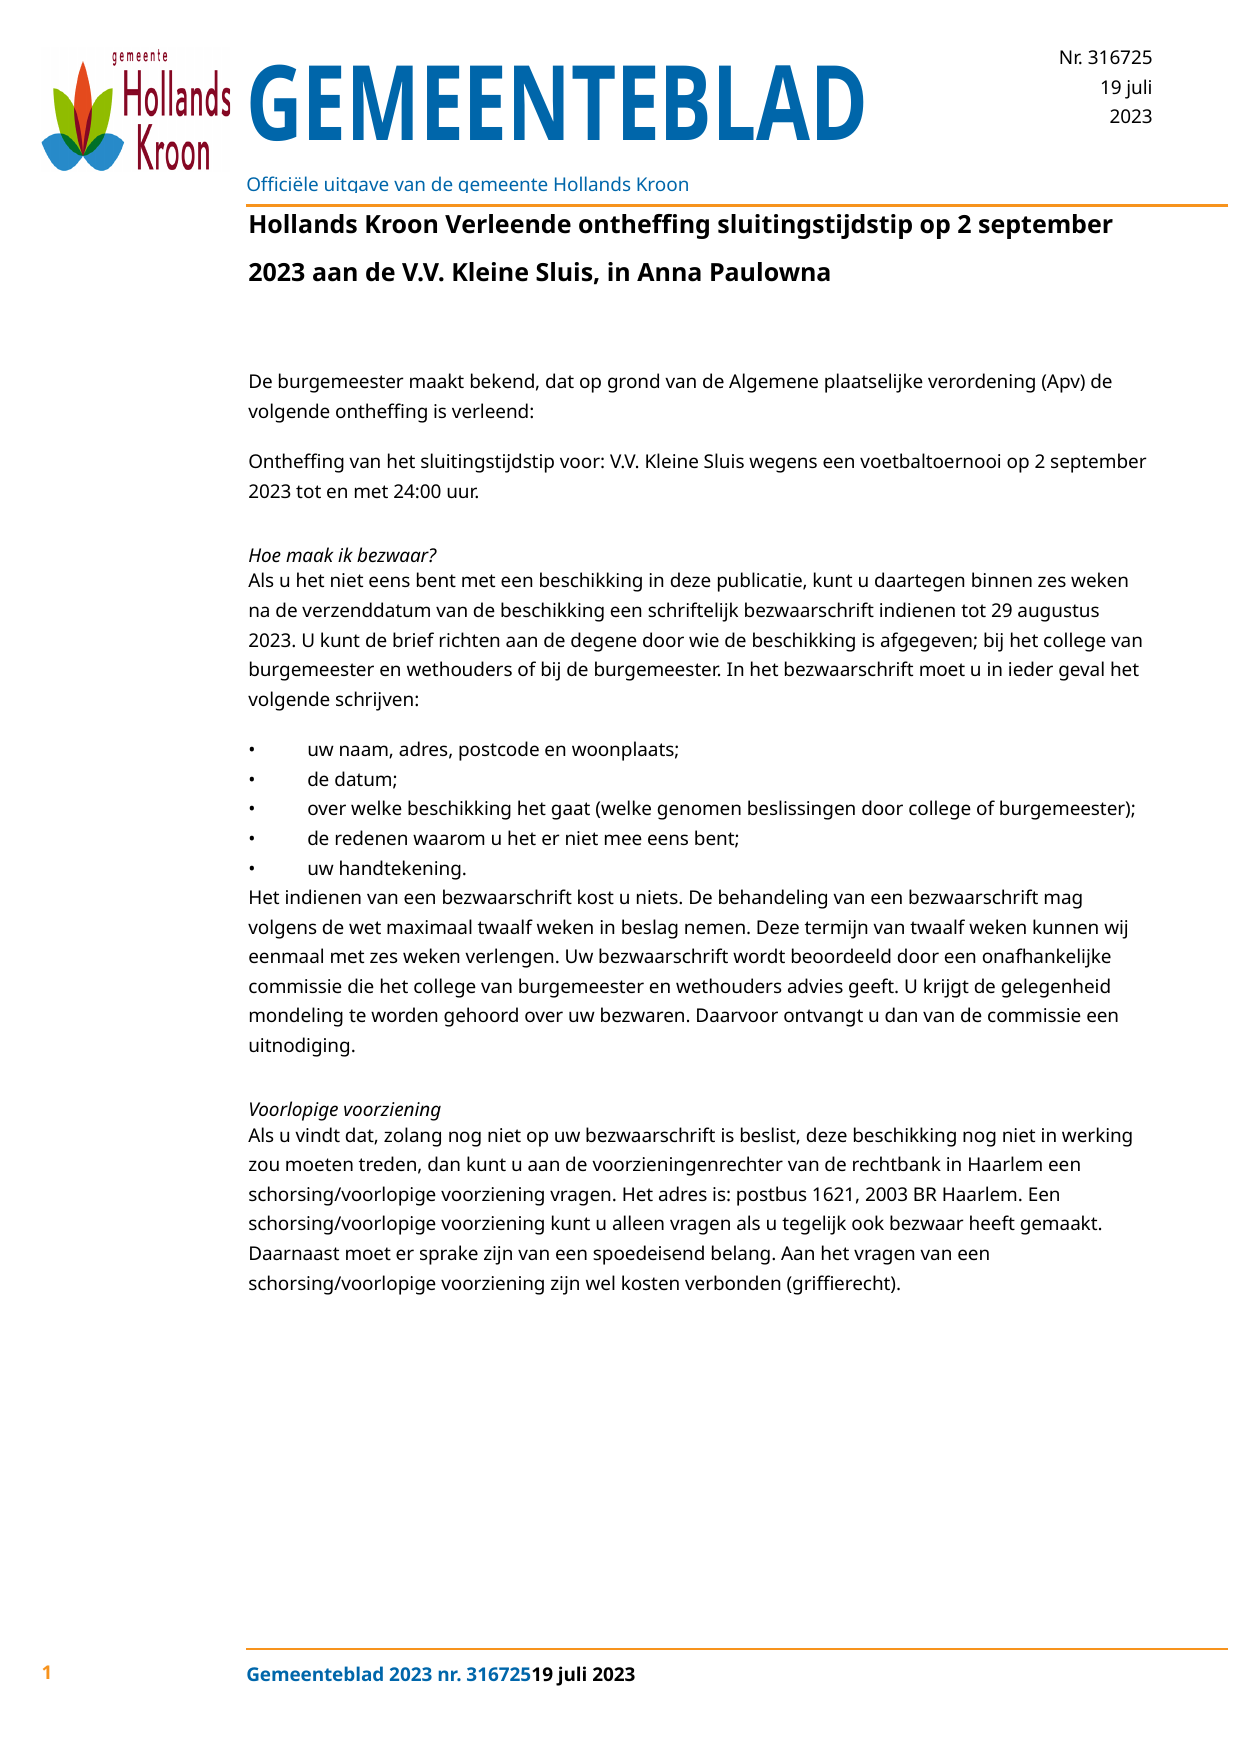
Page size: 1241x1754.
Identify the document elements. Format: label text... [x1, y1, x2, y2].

text Hollands Kroon Verleende ontheffing sluitingstijdstip op 2 september 2023 aan de V.V. Kleine Sluis, in Anna Paulowna [248, 207, 1152, 288]
text Als u het niet eens bent met een beschikking in deze publicatie, kunt u daartegen binnen zes weken na de verzenddatum van de beschikking een schriftelijk bezwaarschrift indienen tot 29 augustus 2023. U kunt de brief richten aan de degene door wie de beschikking is afgegeven; bij het college van burgemeester en wethouders of bij de burgemeester. In het bezwaarschrift moet u in ieder geval het volgende schrijven: [248, 568, 1152, 712]
list uw handtekening. [248, 855, 1152, 880]
text Ontheffing van het sluitingstijdstip voor: V.V. Kleine Sluis wegens een voetbaltoernooi op 2 september 2023 tot en met 24:00 uur. [248, 448, 1152, 504]
text De burgemeester maakt bekend, dat op grond van de Algemene plaatselijke verordening (Apv) de volgende ontheffing is verleend: [248, 368, 1152, 424]
text Hoe maak ik bezwaar? [248, 542, 1152, 568]
text Als u vindt dat, zolang nog niet op uw bezwaarschrift is beslist, deze beschikking nog niet in werking zou moeten treden, dan kunt u aan de voorzieningenrechter van de rechtbank in Haarlem een schorsing/voorlopige voorziening vragen. Het adres is: postbus 1621, 2003 BR Haarlem. Een schorsing/voorlopige voorziening kunt u alleen vragen als u tegelijk ook bezwaar heeft gemaakt. Daarnaast moet er sprake zijn van een spoedeisend belang. Aan het vragen van een schorsing/voorlopige voorziening zijn wel kosten verbonden (griffierecht). [248, 1122, 1152, 1296]
text Voorlopige voorziening [248, 1096, 1152, 1122]
picture [41, 47, 231, 172]
list de redenen waarom u het er niet mee eens bent; [248, 825, 1152, 851]
list uw naam, adres, postcode en woonplaats; [248, 736, 1152, 762]
list de datum; [248, 766, 1152, 792]
text Het indienen van een bezwaarschrift kost u niets. De behandeling van een bezwaarschrift mag volgens de wet maximaal twaalf weken in beslag nemen. Deze termijn van twaalf weken kunnen wij eenmaal met zes weken verlengen. Uw bezwaarschrift wordt beoordeeld door een onafhankelijke commissie die het college van burgemeester en wethouders advies geeft. U krijgt de gelegenheid mondeling te worden gehoord over uw bezwaren. Daarvoor ontvangt u dan van de commissie een uitnodiging. [248, 884, 1152, 1058]
list over welke beschikking het gaat (welke genomen beslissingen door college of burgemeester); [248, 796, 1152, 821]
